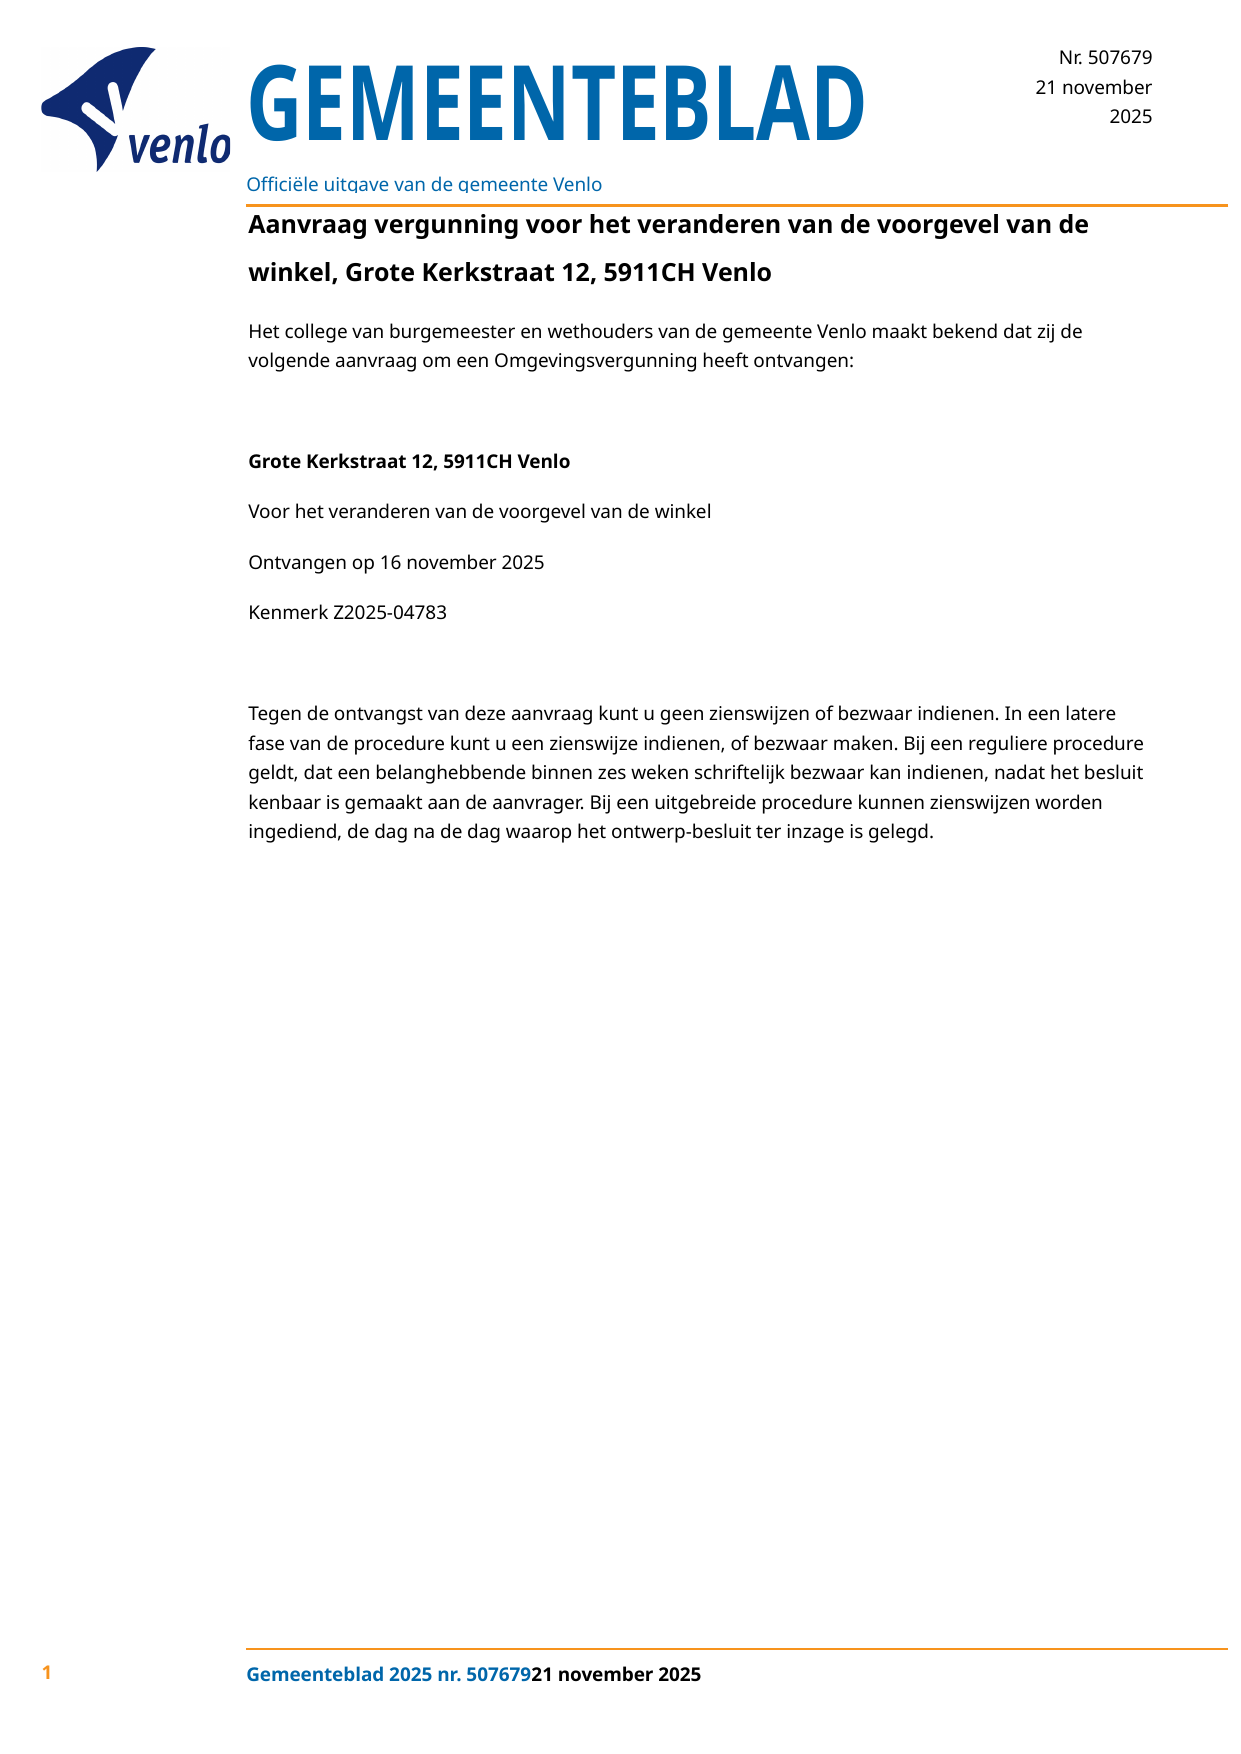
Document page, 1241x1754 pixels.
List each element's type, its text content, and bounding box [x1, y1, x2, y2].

text Kenmerk Z2025-04783 [248, 599, 1152, 625]
text Grote Kerkstraat 12, 5911CH Venlo [248, 448, 1152, 474]
text Ontvangen op 16 november 2025 [248, 549, 1152, 575]
text Aanvraag vergunning voor het veranderen van de voorgevel van de winkel, Grote Kerkstraat 12, 5911CH Venlo [248, 207, 1152, 288]
picture [41, 47, 231, 172]
text Het college van burgemeester en wethouders van de gemeente Venlo maakt bekend dat zij de volgende aanvraag om een Omgevingsvergunning heeft ontvangen: [248, 318, 1152, 373]
text Voor het veranderen van de voorgevel van de winkel [248, 499, 1152, 524]
text Tegen de ontvangst van deze aanvraag kunt u geen zienswijzen of bezwaar indienen. In een latere fase van de procedure kunt u een zienswijze indienen, of bezwaar maken. Bij een reguliere procedure geldt, dat een belanghebbende binnen zes weken schriftelijk bezwaar kan indienen, nadat het besluit kenbaar is gemaakt aan de aanvrager. Bij een uitgebreide procedure kunnen zienswijzen worden ingediend, de dag na de dag waarop het ontwerp-besluit ter inzage is gelegd. [248, 700, 1152, 844]
